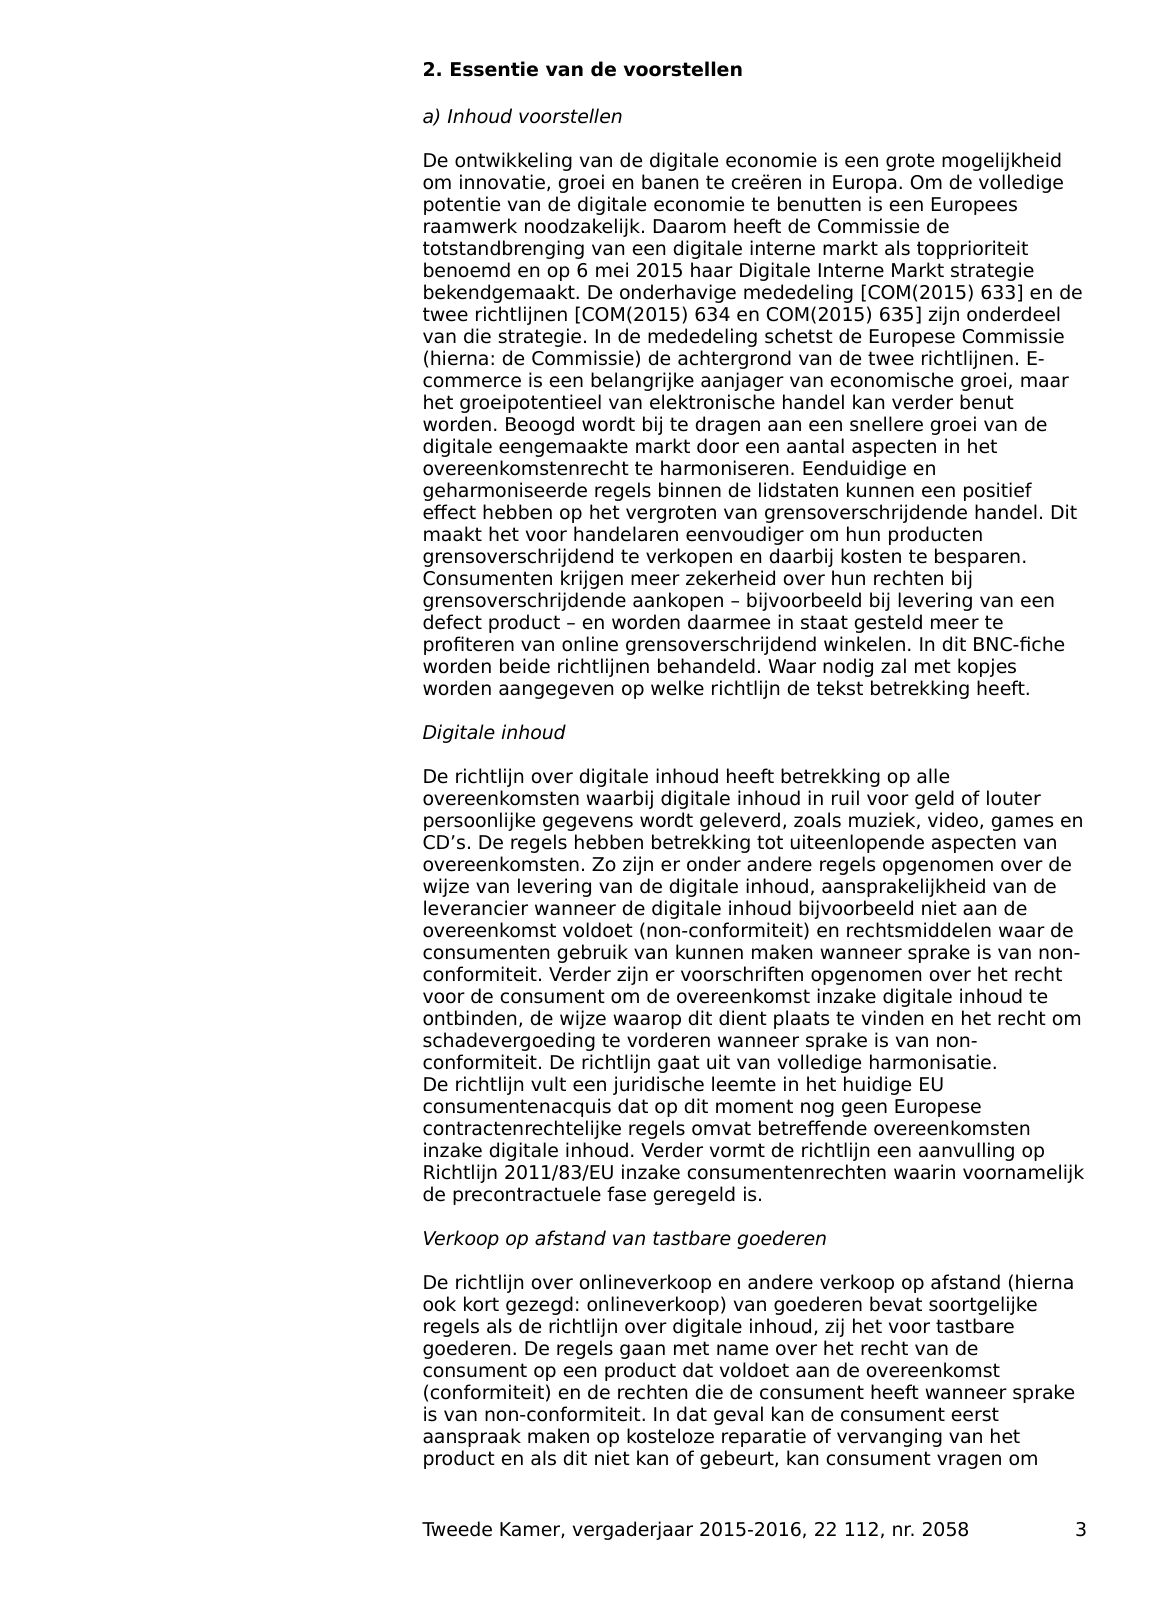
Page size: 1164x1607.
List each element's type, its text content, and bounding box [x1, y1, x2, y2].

subtitle a) Inhoud voorstellen [422, 106, 1087, 128]
text De richtlijn over onlineverkoop en andere verkoop op afstand (hierna ook kort gezegd: onlineverkoop) van goederen bevat soortgelijke regels als de richtlijn over digitale inhoud, zij het voor tastbare goederen. De regels gaan met name over het recht van de consument op een product dat voldoet aan de overeenkomst (conformiteit) en de rechten die de consument heeft wanneer sprake is van non-conformiteit. In dat geval kan de consument eerst aanspraak maken op kosteloze reparatie of vervanging van het product en als dit niet kan of gebeurt, kan consument vragen om [422, 1272, 1087, 1470]
text De richtlijn over digitale inhoud heeft betrekking op alle overeenkomsten waarbij digitale inhoud in ruil voor geld of louter persoonlijke gegevens wordt geleverd, zoals muziek, video, games en CD’s. De regels hebben betrekking tot uiteenlopende aspecten van overeenkomsten. Zo zijn er onder andere regels opgenomen over de wijze van levering van de digitale inhoud, aansprakelijkheid van de leverancier wanneer de digitale inhoud bijvoorbeeld niet aan de overeenkomst voldoet (non-conformiteit) en rechtsmiddelen waar de consumenten gebruik van kunnen maken wanneer sprake is van non-conformiteit. Verder zijn er voorschriften opgenomen over het recht voor de consument om de overeenkomst inzake digitale inhoud te ontbinden, de wijze waarop dit dient plaats te vinden en het recht om schadevergoeding te vorderen wanneer sprake is van non-conformiteit. De richtlijn gaat uit van volledige harmonisatie. [422, 766, 1087, 1074]
subtitle Verkoop op afstand van tastbare goederen [422, 1228, 1087, 1250]
subtitle 2. Essentie van de voorstellen [422, 59, 1087, 81]
text De ontwikkeling van de digitale economie is een grote mogelijkheid om innovatie, groei en banen te creëren in Europa. Om de volledige potentie van de digitale economie te benutten is een Europees raamwerk noodzakelijk. Daarom heeft de Commissie de totstandbrenging van een digitale interne markt als topprioriteit benoemd en op 6 mei 2015 haar Digitale Interne Markt strategie bekendgemaakt. De onderhavige mededeling [COM(2015) 633] en de twee richtlijnen [COM(2015) 634 en COM(2015) 635] zijn onderdeel van die strategie. In de mededeling schetst de Europese Commissie (hierna: de Commissie) de achtergrond van de twee richtlijnen. E-commerce is een belangrijke aanjager van economische groei, maar het groeipotentieel van elektronische handel kan verder benut worden. Beoogd wordt bij te dragen aan een snellere groei van de digitale eengemaakte markt door een aantal aspecten in het overeenkomstenrecht te harmoniseren. Eenduidige en geharmoniseerde regels binnen de lidstaten kunnen een positief effect hebben op het vergroten van grensoverschrijdende handel. Dit maakt het voor handelaren eenvoudiger om hun producten grensoverschrijdend te verkopen en daarbij kosten te besparen. Consumenten krijgen meer zekerheid over hun rechten bij grensoverschrijdende aankopen – bijvoorbeeld bij levering van een defect product – en worden daarmee in staat gesteld meer te profiteren van online grensoverschrijdend winkelen. In dit BNC-fiche worden beide richtlijnen behandeld. Waar nodig zal met kopjes worden aangegeven op welke richtlijn de tekst betrekking heeft. [422, 150, 1087, 700]
subtitle Digitale inhoud [422, 722, 1087, 744]
text De richtlijn vult een juridische leemte in het huidige EU consumentenacquis dat op dit moment nog geen Europese contractenrechtelijke regels omvat betreffende overeenkomsten inzake digitale inhoud. Verder vormt de richtlijn een aanvulling op Richtlijn 2011/83/EU inzake consumentenrechten waarin voornamelijk de precontractuele fase geregeld is. [422, 1074, 1087, 1206]
